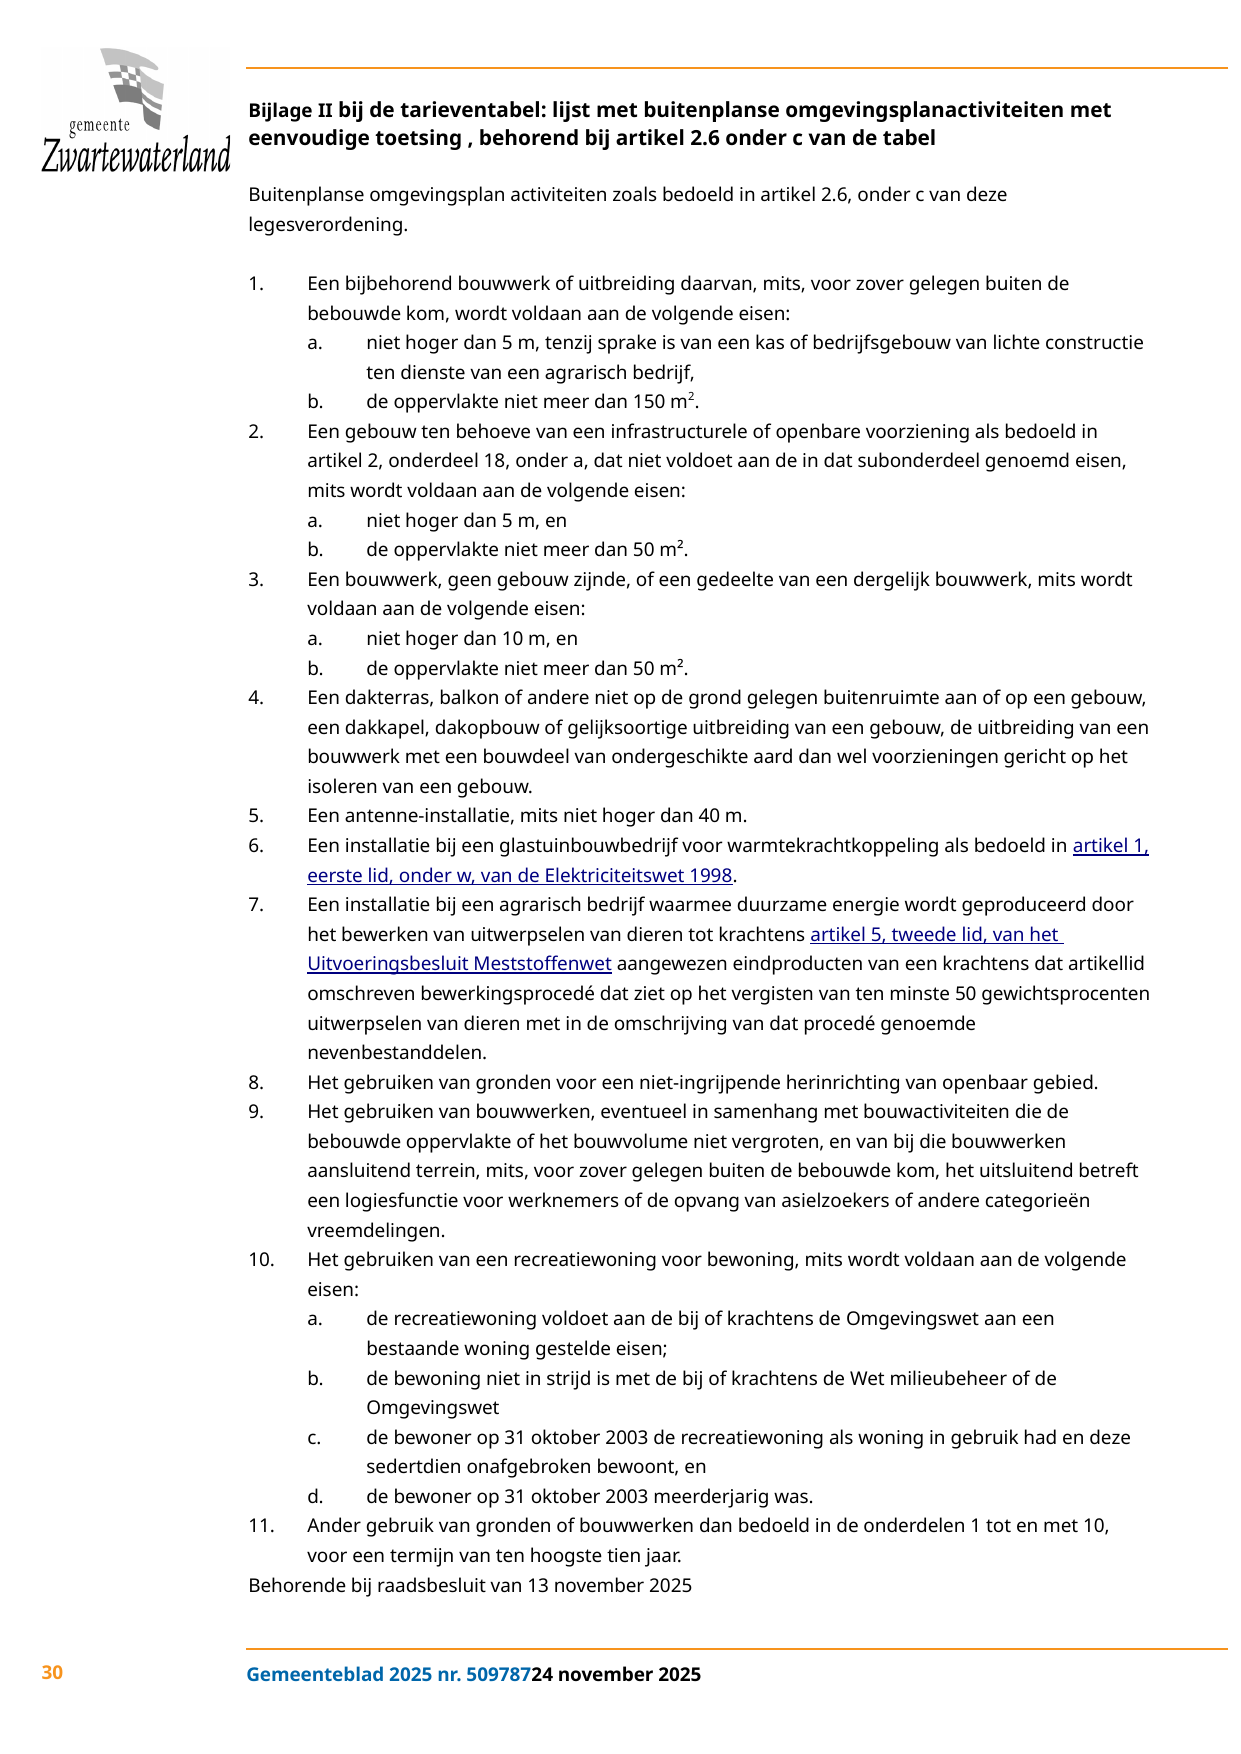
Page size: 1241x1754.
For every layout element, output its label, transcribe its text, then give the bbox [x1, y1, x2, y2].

list Een gebouw ten behoeve van een infrastructurele of openbare voorziening als bedoeld in artikel 2, onderdeel 18, onder a, dat niet voldoet aan de in dat subonderdeel genoemd eisen, mits wordt voldaan aan de volgende eisen: [248, 418, 1152, 503]
list Het gebruiken van gronden voor een niet-ingrijpende herinrichting van openbaar gebied. [248, 1069, 1152, 1094]
text Behorende bij raadsbesluit van 13 november 2025 [248, 1572, 1152, 1597]
list de bewoner op 31 oktober 2003 meerderjarig was. [307, 1483, 1152, 1509]
list de bewoner op 31 oktober 2003 de recreatiewoning als woning in gebruik had en deze sedertdien onafgebroken bewoont, en [307, 1424, 1152, 1479]
list Het gebruiken van een recreatiewoning voor bewoning, mits wordt voldaan aan de volgende eisen: [248, 1246, 1152, 1302]
list Een installatie bij een glastuinbouwbedrijf voor warmtekrachtkoppeling als bedoeld in artikel 1, eerste lid, onder w, van de Elektriciteitswet 1998. [248, 832, 1152, 887]
list Een bouwwerk, geen gebouw zijnde, of een gedeelte van een dergelijk bouwwerk, mits wordt voldaan aan de volgende eisen: [248, 566, 1152, 621]
list Ander gebruik van gronden of bouwwerken dan bedoeld in de onderdelen 1 tot en met 10, voor een termijn van ten hoogste tien jaar. [248, 1513, 1152, 1568]
list Een installatie bij een agrarisch bedrijf waarmee duurzame energie wordt geproduceerd door het bewerken van uitwerpselen van dieren tot krachtens artikel 5, tweede lid, van het Uitvoeringsbesluit Meststoffenwet aangewezen eindproducten van een krachtens dat artikellid omschreven bewerkingsprocedé dat ziet op het vergisten van ten minste 50 gewichtsprocenten uitwerpselen van dieren met in de omschrijving van dat procedé genoemde nevenbestanddelen. [248, 891, 1152, 1065]
list Een antenne-installatie, mits niet hoger dan 40 m. [248, 803, 1152, 828]
list de oppervlakte niet meer dan 50 m². [307, 655, 1152, 680]
list de oppervlakte niet meer dan 150 m2. [307, 388, 1152, 414]
list de recreatiewoning voldoet aan de bij of krachtens de Omgevingswet aan een bestaande woning gestelde eisen; [307, 1306, 1152, 1361]
list de bewoning niet in strijd is met de bij of krachtens de Wet milieubeheer of de Omgevingswet [307, 1365, 1152, 1420]
list niet hoger dan 5 m, tenzij sprake is van een kas of bedrijfsgebouw van lichte constructie ten dienste van een agrarisch bedrijf, [307, 329, 1152, 384]
list Het gebruiken van bouwwerken, eventueel in samenhang met bouwactiviteiten die de bebouwde oppervlakte of het bouwvolume niet vergroten, en van bij die bouwwerken aansluitend terrein, mits, voor zover gelegen buiten de bebouwde kom, het uitsluitend betreft een logiesfunctie voor werknemers of de opvang van asielzoekers of andere categorieën vreemdelingen. [248, 1098, 1152, 1242]
list Een dakterras, balkon of andere niet op de grond gelegen buitenruimte aan of op een gebouw, een dakkapel, dakopbouw of gelijksoortige uitbreiding van een gebouw, de uitbreiding van een bouwwerk met een bouwdeel van ondergeschikte aard dan wel voorzieningen gericht op het isoleren van een gebouw. [248, 684, 1152, 799]
list niet hoger dan 5 m, en [307, 507, 1152, 532]
text Bijlage II bij de tarieventabel: lijst met buitenplanse omgevingsplanactiviteiten met eenvoudige toetsing , behorend bij artikel 2.6 onder c van de tabel [248, 95, 1152, 152]
list niet hoger dan 10 m, en [307, 625, 1152, 651]
text Buitenplanse omgevingsplan activiteiten zoals bedoeld in artikel 2.6, onder c van deze legesverordening. [248, 181, 1152, 237]
picture [41, 47, 231, 172]
list Een bijbehorend bouwwerk of uitbreiding daarvan, mits, voor zover gelegen buiten de bebouwde kom, wordt voldaan aan de volgende eisen: [248, 270, 1152, 325]
list de oppervlakte niet meer dan 50 m². [307, 536, 1152, 562]
